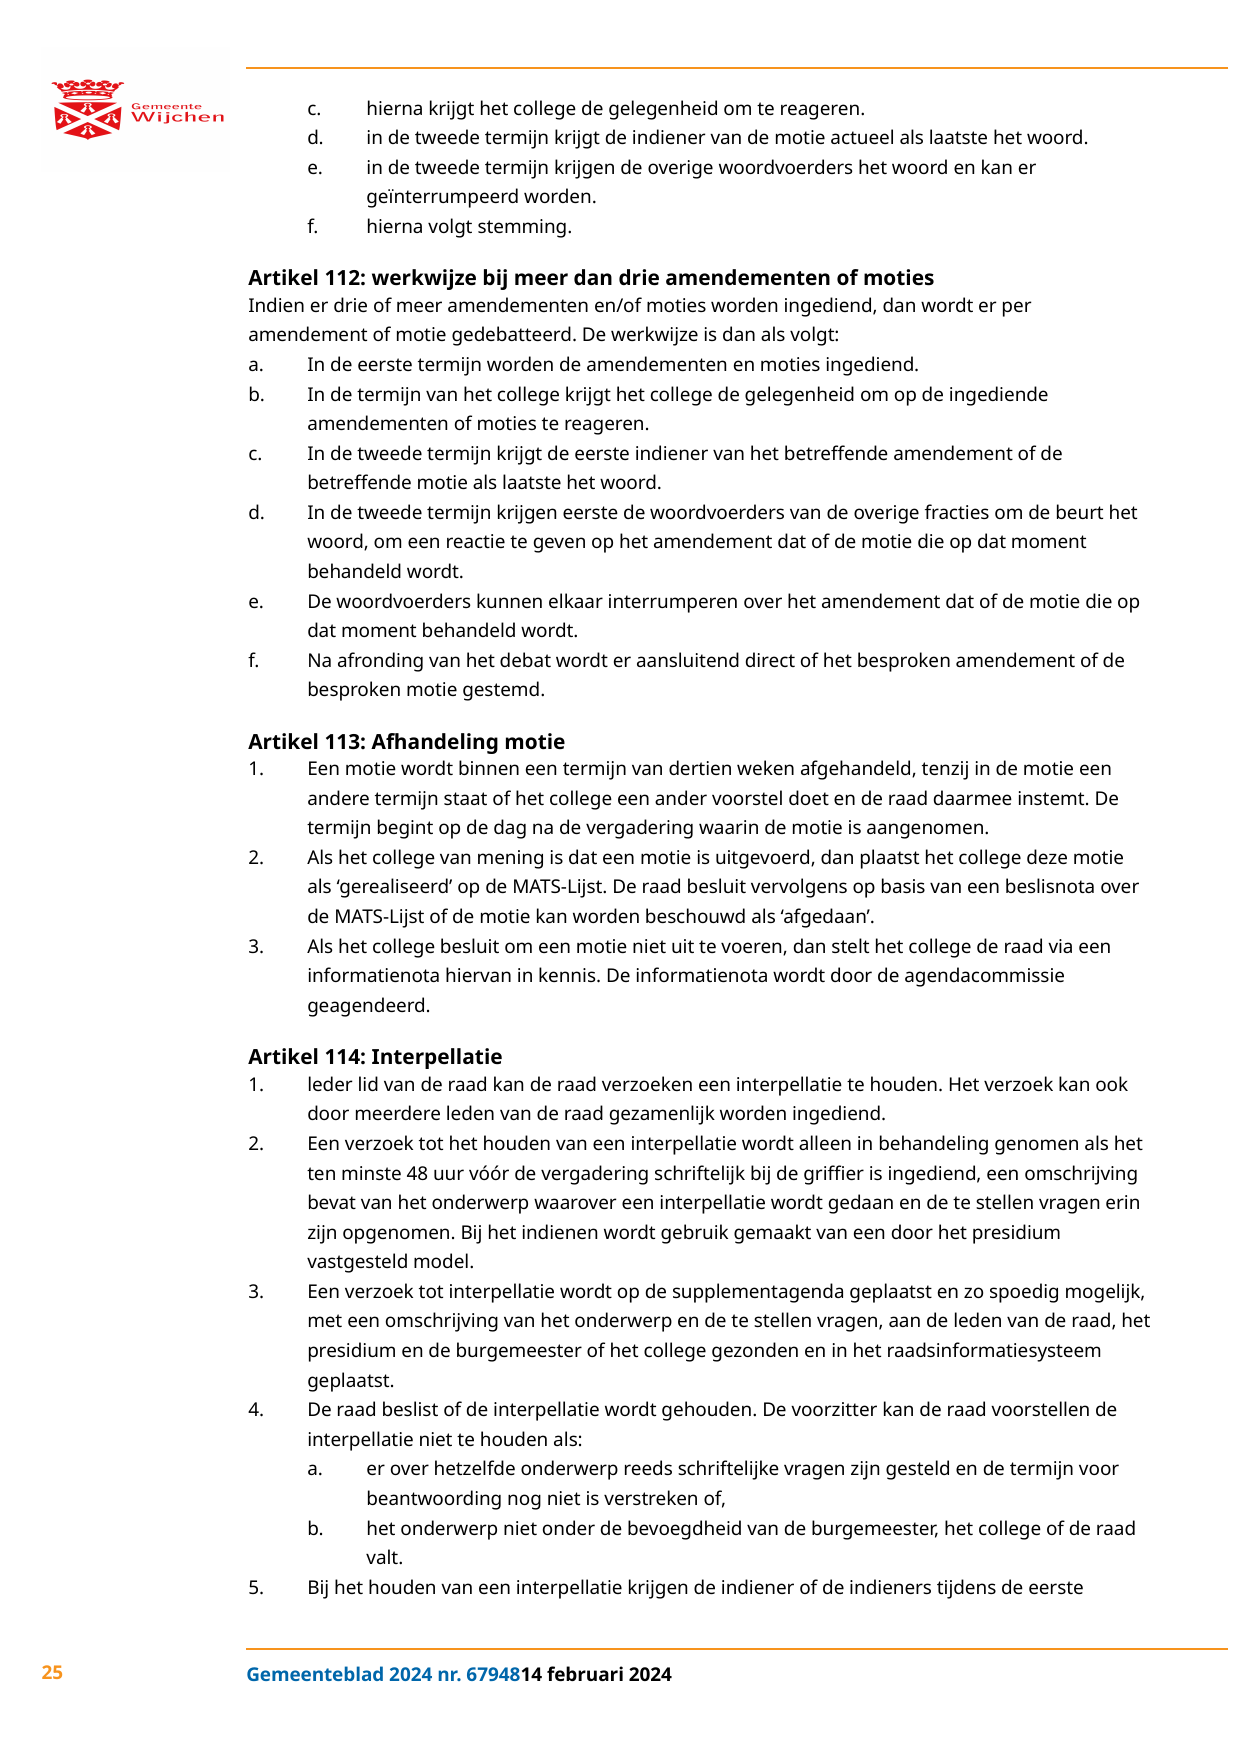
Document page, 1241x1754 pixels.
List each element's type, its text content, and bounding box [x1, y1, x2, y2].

list In de tweede termijn krijgen eerste de woordvoerders van de overige fracties om de beurt het woord, om een reactie te geven op het amendement dat of de motie die op dat moment behandeld wordt. [248, 499, 1152, 584]
text Artikel 114: Interpellatie [248, 1042, 1152, 1071]
list hierna krijgt het college de gelegenheid om te reageren. [307, 95, 1152, 121]
list Als het college van mening is dat een motie is uitgevoerd, dan plaatst het college deze motie als ‘gerealiseerd’ op de MATS-Lijst. De raad besluit vervolgens op basis van een beslisnota over de MATS-Lijst of de motie kan worden beschouwd als ‘afgedaan’. [248, 844, 1152, 929]
text Artikel 112: werkwijze bij meer dan drie amendementen of moties [248, 263, 1152, 292]
list Een verzoek tot het houden van een interpellatie wordt alleen in behandeling genomen als het ten minste 48 uur vóór de vergadering schriftelijk bij de griffier is ingediend, een omschrijving bevat van het onderwerp waarover een interpellatie wordt gedaan en de te stellen vragen erin zijn opgenomen. Bij het indienen wordt gebruik gemaakt van een door het presidium vastgesteld model. [248, 1130, 1152, 1274]
list In de tweede termijn krijgt de eerste indiener van het betreffende amendement of de betreffende motie als laatste het woord. [248, 440, 1152, 495]
list De woordvoerders kunnen elkaar interrumperen over het amendement dat of de motie die op dat moment behandeld wordt. [248, 588, 1152, 643]
list hierna volgt stemming. [307, 213, 1152, 239]
list in de tweede termijn krijgt de indiener van de motie actueel als laatste het woord. [307, 124, 1152, 150]
list het onderwerp niet onder de bevoegdheid van de burgemeester, het college of de raad valt. [307, 1515, 1152, 1570]
picture [41, 47, 231, 172]
list er over hetzelfde onderwerp reeds schriftelijke vragen zijn gesteld en de termijn voor beantwoording nog niet is verstreken of, [307, 1456, 1152, 1511]
text Indien er drie of meer amendementen en/of moties worden ingediend, dan wordt er per amendement of motie gedebatteerd. De werkwijze is dan als volgt: [248, 292, 1152, 347]
list leder lid van de raad kan de raad verzoeken een interpellatie te houden. Het verzoek kan ook door meerdere leden van de raad gezamenlijk worden ingediend. [248, 1071, 1152, 1126]
list Als het college besluit om een motie niet uit te voeren, dan stelt het college de raad via een informatienota hiervan in kennis. De informatienota wordt door de agendacommissie geagendeerd. [248, 933, 1152, 1018]
list In de eerste termijn worden de amendementen en moties ingediend. [248, 351, 1152, 377]
list In de termijn van het college krijgt het college de gelegenheid om op de ingediende amendementen of moties te reageren. [248, 381, 1152, 436]
list in de tweede termijn krijgen de overige woordvoerders het woord en kan er geïnterrumpeerd worden. [307, 154, 1152, 209]
list Na afronding van het debat wordt er aansluitend direct of het besproken amendement of de besproken motie gestemd. [248, 647, 1152, 702]
list Een verzoek tot interpellatie wordt op de supplementagenda geplaatst en zo spoedig mogelijk, met een omschrijving van het onderwerp en de te stellen vragen, aan de leden van de raad, het presidium en de burgemeester of het college gezonden en in het raadsinformatiesysteem geplaatst. [248, 1278, 1152, 1392]
text Artikel 113: Afhandeling motie [248, 727, 1152, 755]
list Bij het houden van een interpellatie krijgen de indiener of de indieners tijdens de eerste [248, 1574, 1152, 1599]
list De raad beslist of de interpellatie wordt gehouden. De voorzitter kan de raad voorstellen de interpellatie niet te houden als: [248, 1396, 1152, 1452]
list Een motie wordt binnen een termijn van dertien weken afgehandeld, tenzij in de motie een andere termijn staat of het college een ander voorstel doet en de raad daarmee instemt. De termijn begint op de dag na de vergadering waarin de motie is aangenomen. [248, 755, 1152, 840]
